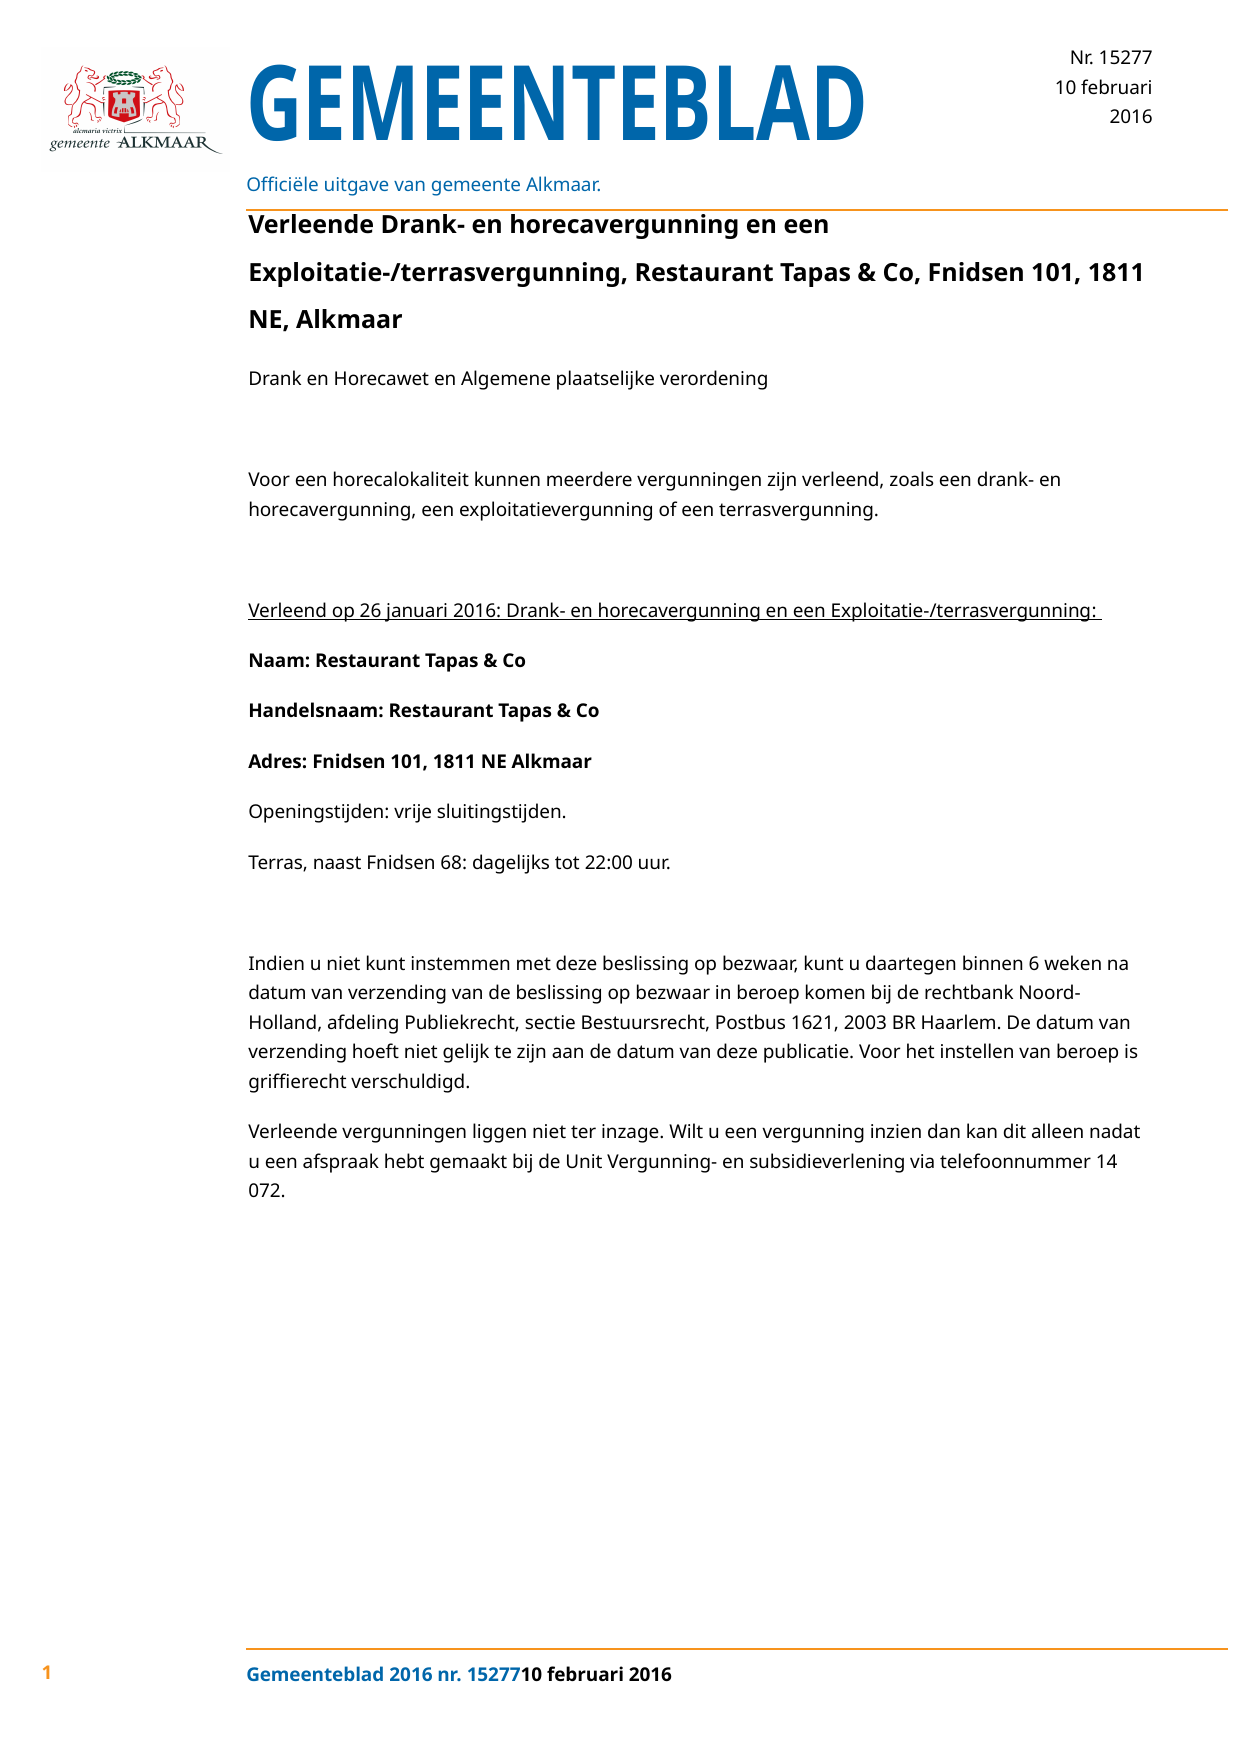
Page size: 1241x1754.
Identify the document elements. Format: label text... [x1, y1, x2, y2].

text Voor een horecalokaliteit kunnen meerdere vergunningen zijn verleend, zoals een drank- en horecavergunning, een exploitatievergunning of een terrasvergunning. [248, 466, 1152, 522]
text Openingstijden: vrije sluitingstijden. [248, 798, 1152, 824]
text Handelsnaam: Restaurant Tapas & Co [248, 698, 1152, 723]
text Adres: Fnidsen 101, 1811 NE Alkmaar [248, 748, 1152, 774]
text Terras, naast Fnidsen 68: dagelijks tot 22:00 uur. [248, 849, 1152, 874]
text Indien u niet kunt instemmen met deze beslissing op bezwaar, kunt u daartegen binnen 6 weken na datum van verzending van de beslissing op bezwaar in beroep komen bij de rechtbank Noord-Holland, afdeling Publiekrecht, sectie Bestuursrecht, Postbus 1621, 2003 BR Haarlem. De datum van verzending hoeft niet gelijk te zijn aan de datum van deze publicatie. Voor het instellen van beroep is griffierecht verschuldigd. [248, 950, 1152, 1094]
text Verleende vergunningen liggen niet ter inzage. Wilt u een vergunning inzien dan kan dit alleen nadat u een afspraak hebt gemaakt bij de Unit Vergunning- en subsidieverlening via telefoonnummer 14 072. [248, 1118, 1152, 1203]
text Naam: Restaurant Tapas & Co [248, 647, 1152, 673]
picture [41, 47, 231, 172]
text Verleend op 26 januari 2016: Drank- en horecavergunning en een Exploitatie-/terrasvergunning: [248, 597, 1152, 622]
text Verleende Drank- en horecavergunning en een Exploitatie-/terrasvergunning, Restaurant Tapas & Co, Fnidsen 101, 1811 NE, Alkmaar [248, 211, 1152, 336]
text Drank en Horecawet en Algemene plaatselijke verordening [248, 366, 1152, 391]
